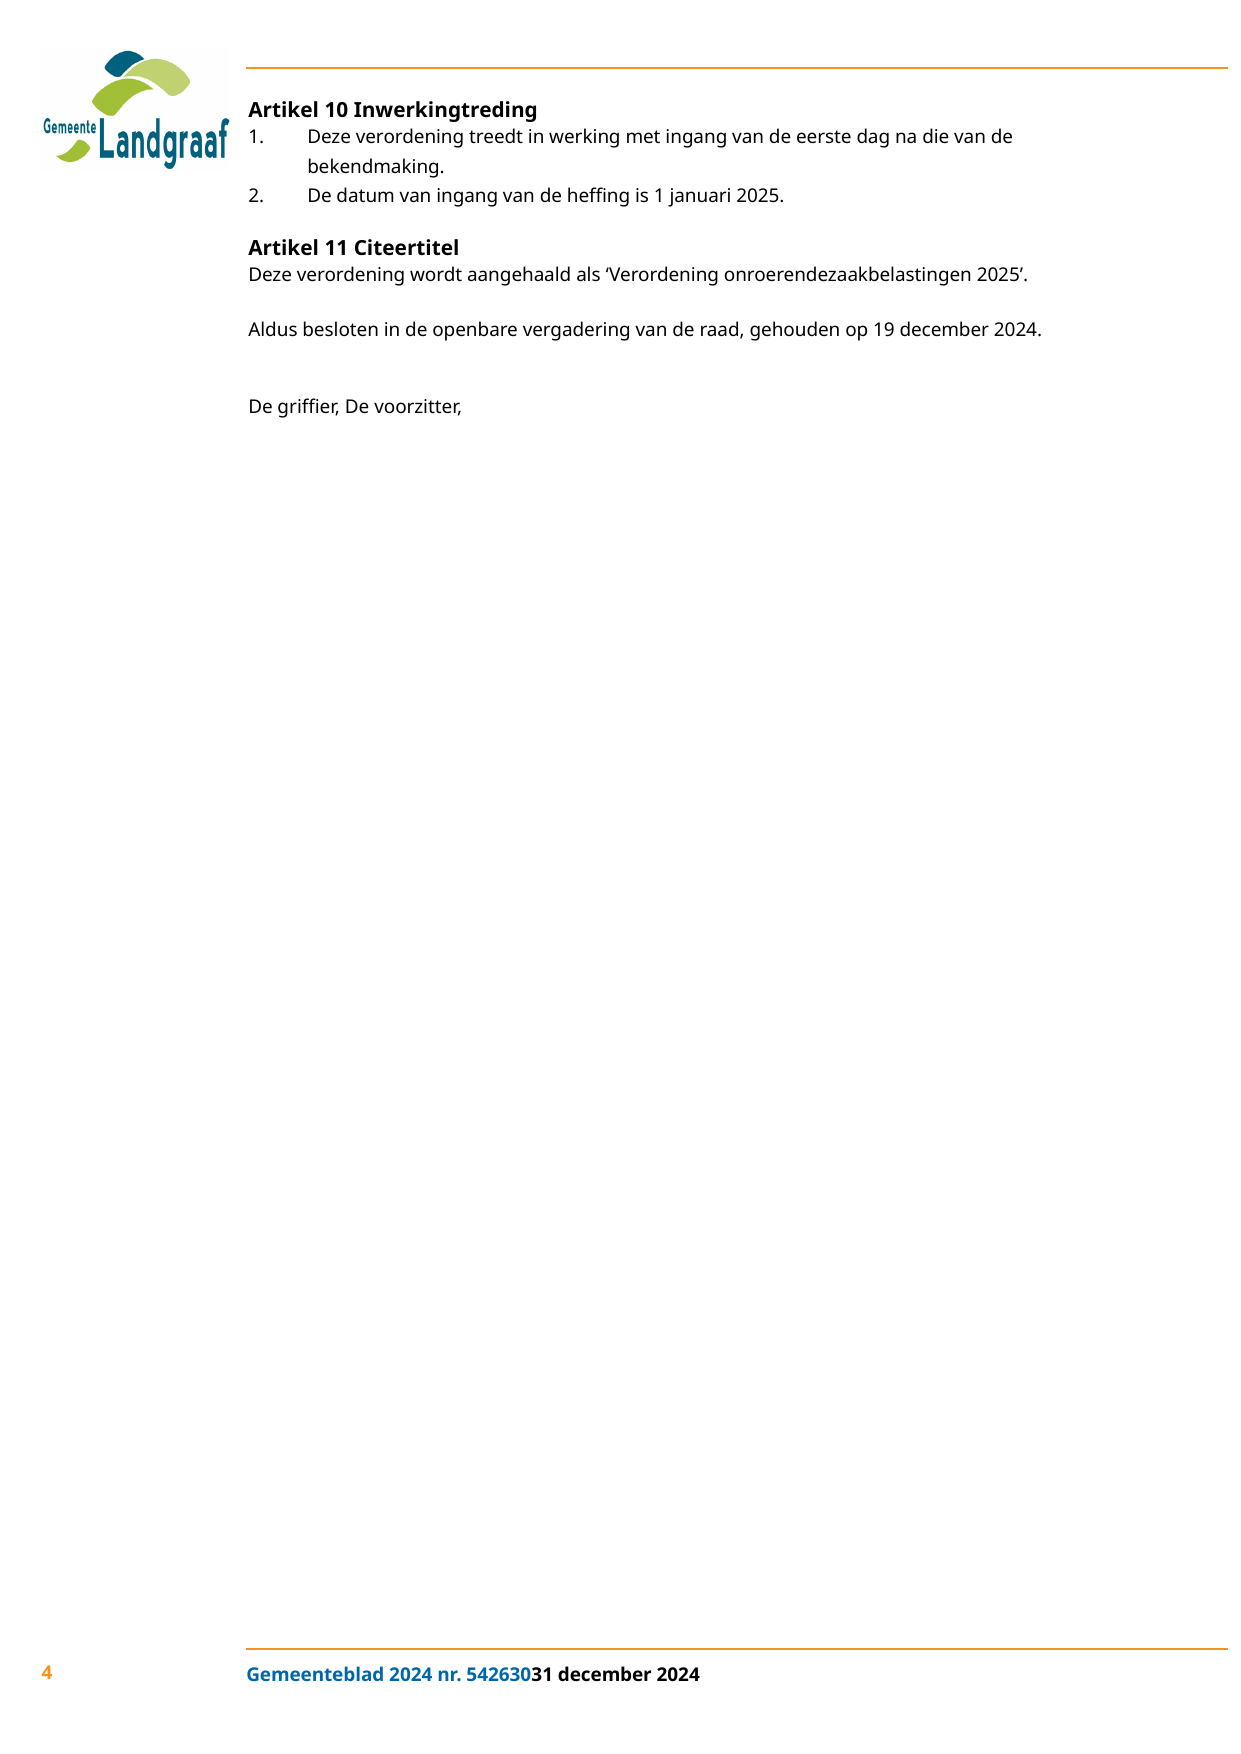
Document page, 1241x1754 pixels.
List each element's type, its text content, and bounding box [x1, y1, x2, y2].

list De datum van ingang van de heffing is 1 januari 2025. [248, 182, 1152, 208]
text Deze verordening wordt aangehaald als ‘Verordening onroerendezaakbelastingen 2025’. [248, 261, 1152, 287]
text Artikel 11 Citeertitel [248, 233, 1152, 261]
text Aldus besloten in de openbare vergadering van de raad, gehouden op 19 december 2024. [248, 317, 1152, 342]
list Deze verordening treedt in werking met ingang van de eerste dag na die van de bekendmaking. [248, 123, 1152, 178]
picture [41, 47, 231, 172]
text Artikel 10 Inwerkingtreding [248, 95, 1152, 123]
text De griffier, De voorzitter, [248, 394, 1152, 419]
